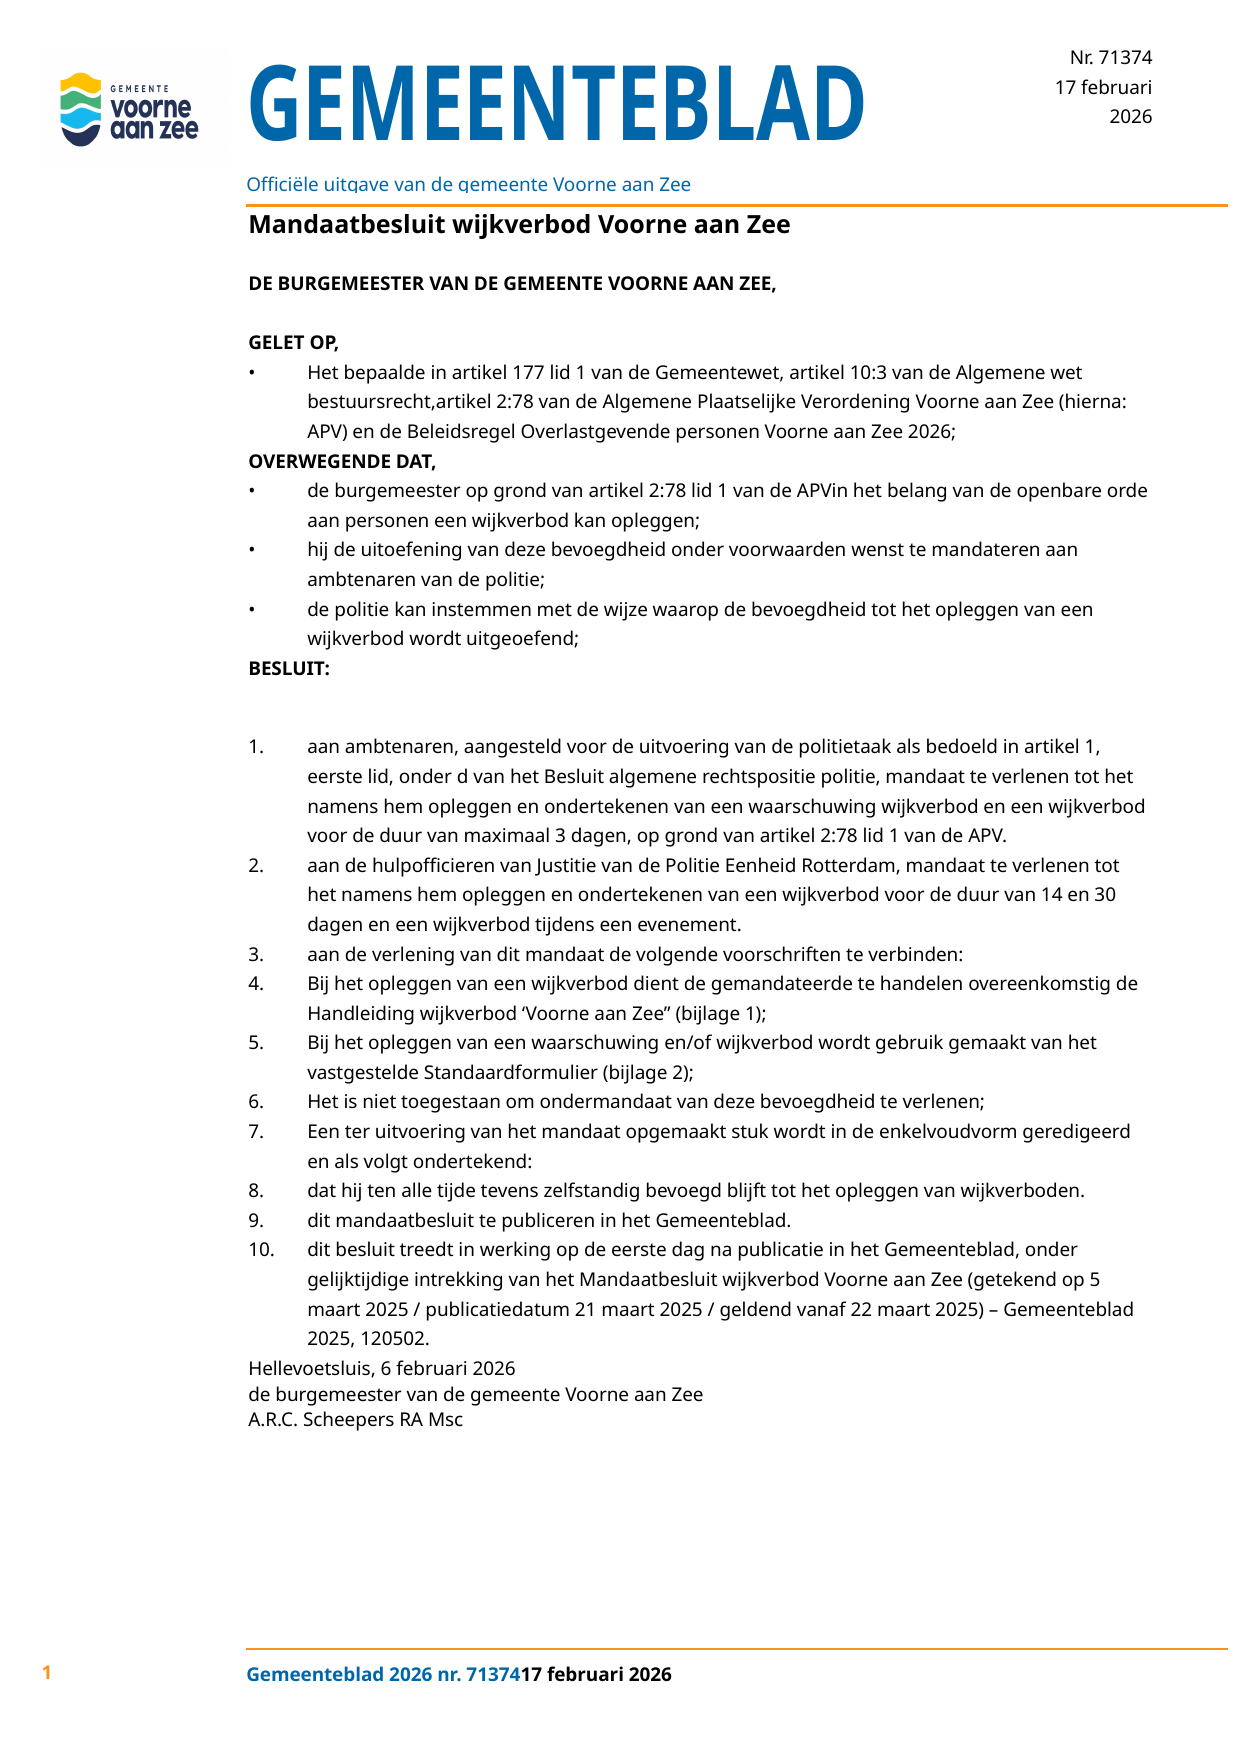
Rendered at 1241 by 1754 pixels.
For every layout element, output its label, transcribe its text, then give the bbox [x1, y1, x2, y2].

list Een ter uitvoering van het mandaat opgemaakt stuk wordt in de enkelvoudvorm geredigeerd en als volgt ondertekend: [248, 1118, 1152, 1174]
text A.R.C. Scheepers RA Msc [248, 1406, 1152, 1432]
text BESLUIT: [248, 655, 1152, 681]
text DE BURGEMEESTER VAN DE GEMEENTE VOORNE AAN ZEE, [248, 270, 1152, 296]
text OVERWEGENDE DAT, [248, 448, 1152, 473]
list Bij het opleggen van een wijkverbod dient de gemandateerde te handelen overeenkomstig de Handleiding wijkverbod ‘Voorne aan Zee” (bijlage 1); [248, 970, 1152, 1026]
list aan de hulpofficieren van Justitie van de Politie Eenheid Rotterdam, mandaat te verlenen tot het namens hem opleggen en ondertekenen van een wijkverbod voor de duur van 14 en 30 dagen en een wijkverbod tijdens een evenement. [248, 852, 1152, 937]
list de burgemeester op grond van artikel 2:78 lid 1 van de APVin het belang van de openbare orde aan personen een wijkverbod kan opleggen; [248, 477, 1152, 533]
list dat hij ten alle tijde tevens zelfstandig bevoegd blijft tot het opleggen van wijkverboden. [248, 1177, 1152, 1203]
list aan de verlening van dit mandaat de volgende voorschriften te verbinden: [248, 941, 1152, 967]
text Mandaatbesluit wijkverbod Voorne aan Zee [248, 207, 1152, 241]
text de burgemeester van de gemeente Voorne aan Zee [248, 1381, 1152, 1406]
list Het bepaalde in artikel 177 lid 1 van de Gemeentewet, artikel 10:3 van de Algemene wet bestuursrecht,artikel 2:78 van de Algemene Plaatselijke Verordening Voorne aan Zee (hierna: APV) en de Beleidsregel Overlastgevende personen Voorne aan Zee 2026; [248, 359, 1152, 444]
text GELET OP, [248, 329, 1152, 355]
list Het is niet toegestaan om ondermandaat van deze bevoegdheid te verlenen; [248, 1089, 1152, 1114]
list de politie kan instemmen met de wijze waarop de bevoegdheid tot het opleggen van een wijkverbod wordt uitgeoefend; [248, 596, 1152, 651]
list aan ambtenaren, aangesteld voor de uitvoering van de politietaak als bedoeld in artikel 1, eerste lid, onder d van het Besluit algemene rechtspositie politie, mandaat te verlenen tot het namens hem opleggen en ondertekenen van een waarschuwing wijkverbod en een wijkverbod voor de duur van maximaal 3 dagen, op grond van artikel 2:78 lid 1 van de APV. [248, 734, 1152, 848]
picture [41, 47, 231, 172]
list dit mandaatbesluit te publiceren in het Gemeenteblad. [248, 1207, 1152, 1233]
list dit besluit treedt in werking op de eerste dag na publicatie in het Gemeenteblad, onder gelijktijdige intrekking van het Mandaatbesluit wijkverbod Voorne aan Zee (getekend op 5 maart 2025 / publicatiedatum 21 maart 2025 / geldend vanaf 22 maart 2025) – Gemeenteblad 2025, 120502. [248, 1237, 1152, 1351]
list hij de uitoefening van deze bevoegdheid onder voorwaarden wenst te mandateren aan ambtenaren van de politie; [248, 537, 1152, 592]
list Bij het opleggen van een waarschuwing en/of wijkverbod wordt gebruik gemaakt van het vastgestelde Standaardformulier (bijlage 2); [248, 1029, 1152, 1085]
text Hellevoetsluis, 6 februari 2026 [248, 1355, 1152, 1381]
